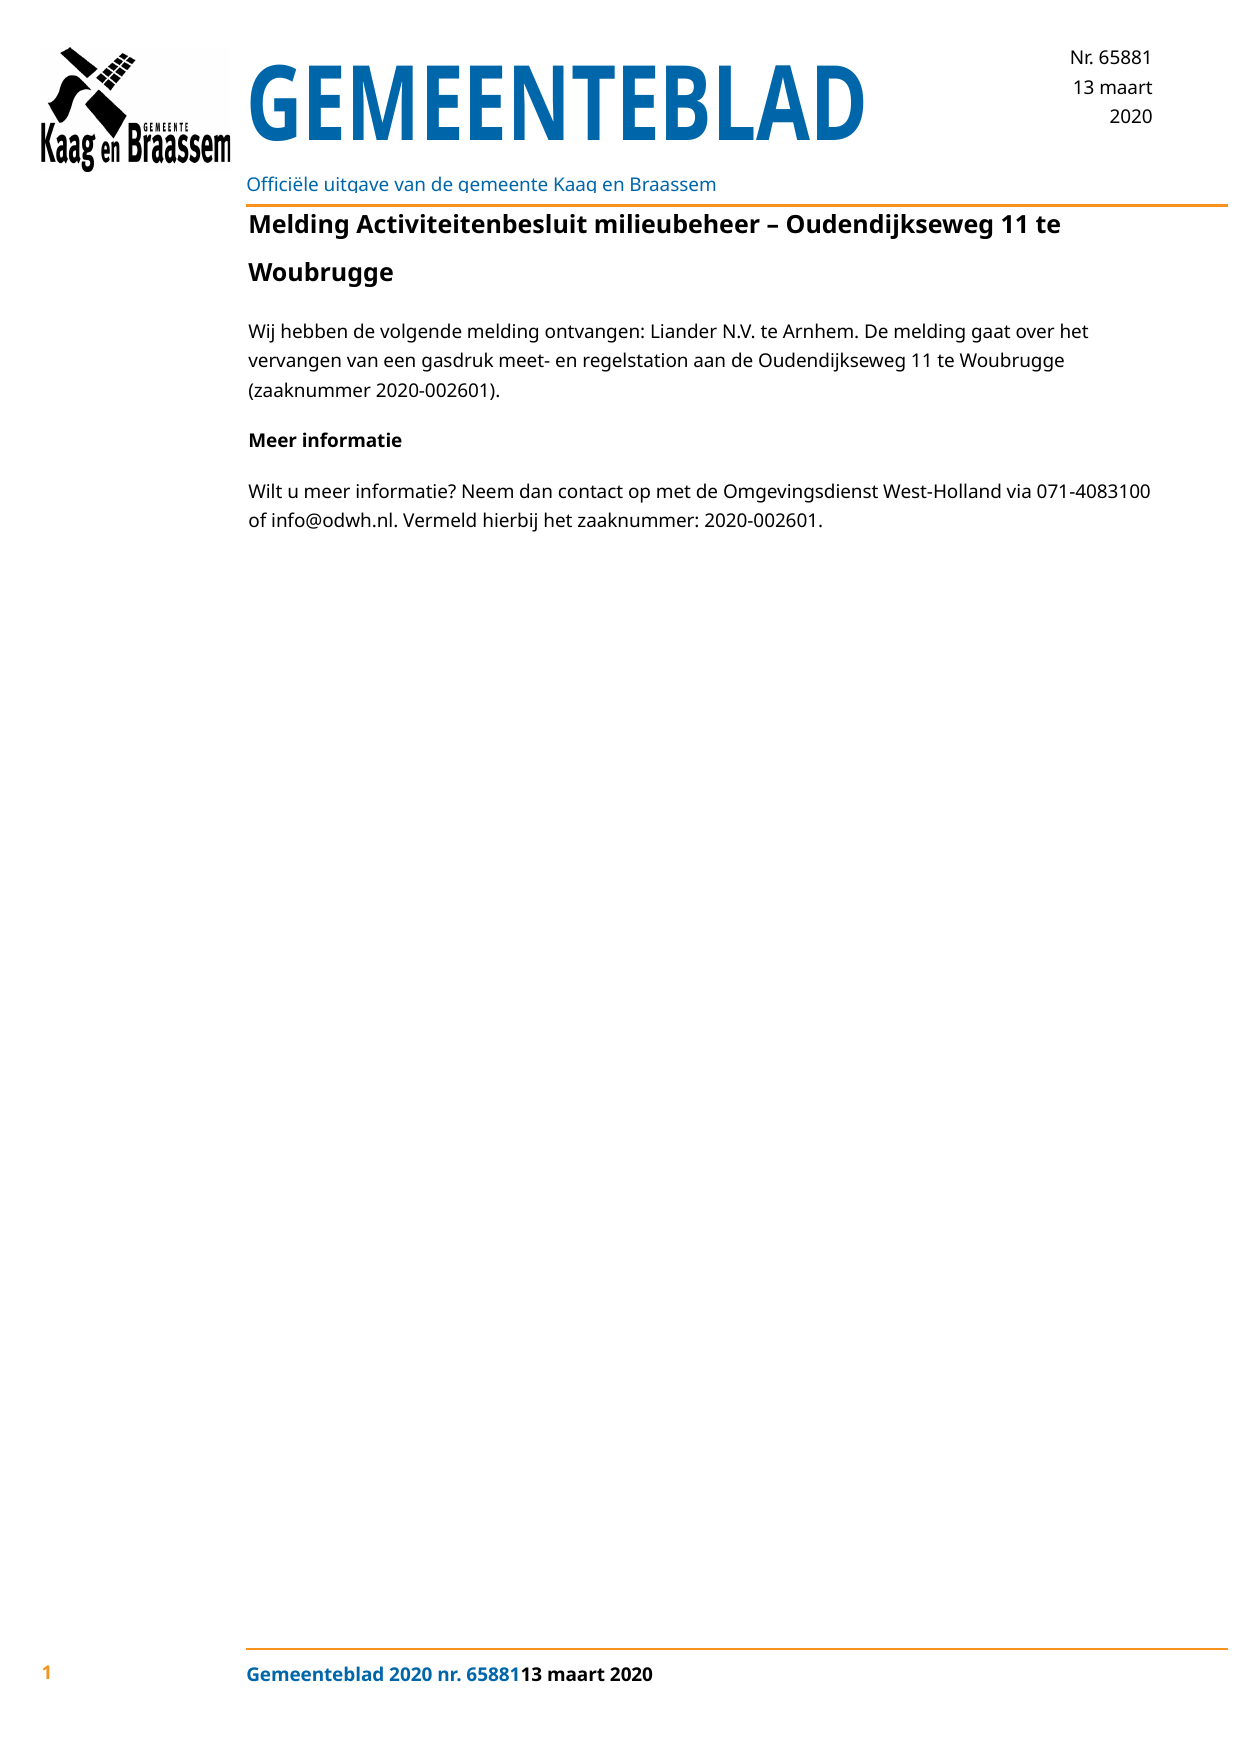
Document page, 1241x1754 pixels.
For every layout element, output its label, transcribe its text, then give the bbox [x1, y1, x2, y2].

picture [41, 47, 231, 172]
text Wij hebben de volgende melding ontvangen: Liander N.V. te Arnhem. De melding gaat over het vervangen van een gasdruk meet- en regelstation aan de Oudendijkseweg 11 te Woubrugge (zaaknummer 2020-002601). [248, 318, 1152, 403]
text Wilt u meer informatie? Neem dan contact op met de Omgevingsdienst West-Holland via 071‑4083100 of info@odwh.nl. Vermeld hierbij het zaaknummer: 2020-002601. [248, 478, 1152, 533]
text Melding Activiteitenbesluit milieubeheer – Oudendijkseweg 11 te Woubrugge [248, 207, 1152, 288]
text Meer informatie [248, 427, 1152, 453]
